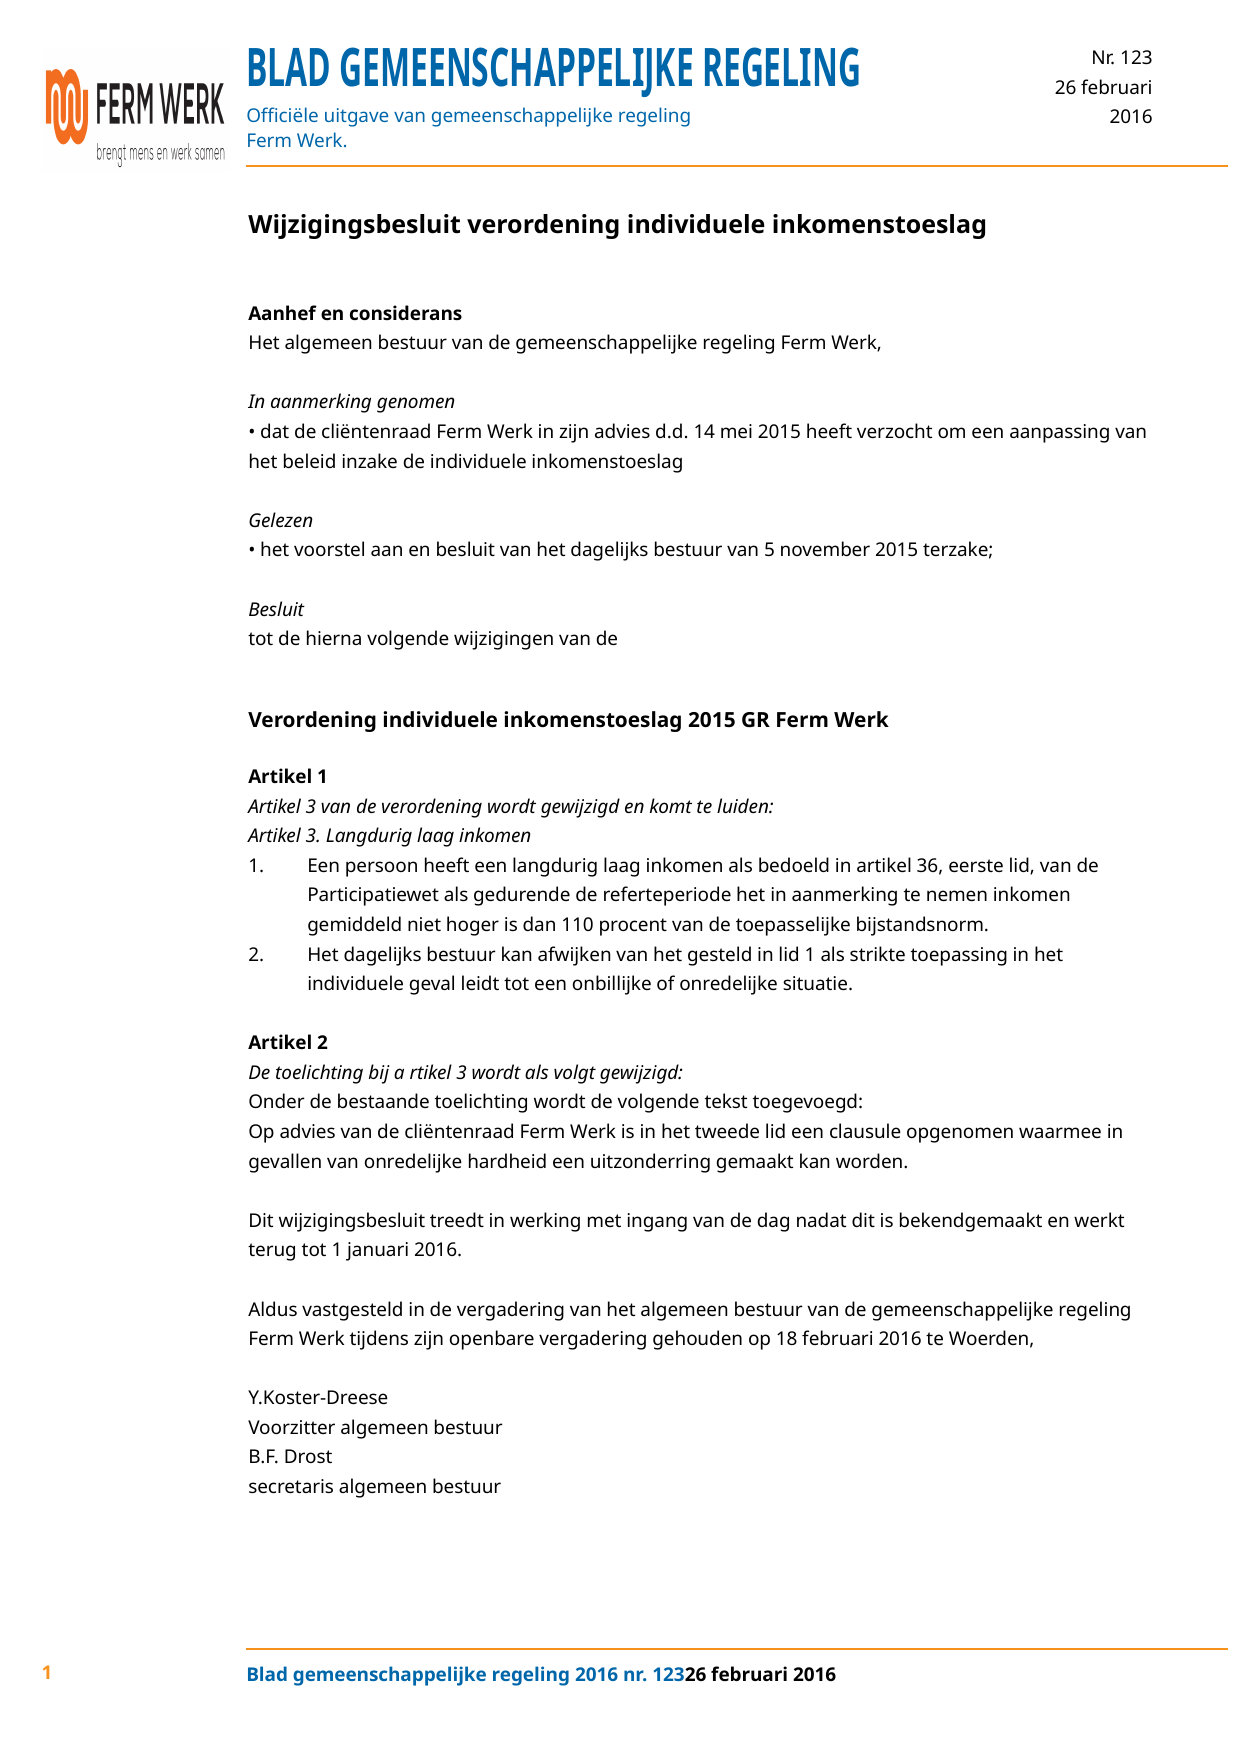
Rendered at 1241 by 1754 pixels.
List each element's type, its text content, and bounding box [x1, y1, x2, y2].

text Onder de bestaande toelichting wordt de volgende tekst toegevoegd: [248, 1089, 1152, 1114]
text • het voorstel aan en besluit van het dagelijks bestuur van 5 november 2015 terzake; [248, 537, 1152, 562]
text B.F. Drost [248, 1444, 1152, 1469]
list Een persoon heeft een langdurig laag inkomen als bedoeld in artikel 36, eerste lid, van de Participatiewet als gedurende de referteperiode het in aanmerking te nemen inkomen gemiddeld niet hoger is dan 110 procent van de toepasselijke bijstandsnorm. [248, 852, 1152, 937]
text secretaris algemeen bestuur [248, 1473, 1152, 1499]
text Wijzigingsbesluit verordening individuele inkomenstoeslag [248, 207, 1152, 241]
text Aanhef en considerans [248, 300, 1152, 326]
text Artikel 3 van de verordening wordt gewijzigd en komt te luiden: [248, 793, 1152, 819]
text Aldus vastgesteld in de vergadering van het algemeen bestuur van de gemeenschappelijke regeling Ferm Werk tijdens zijn openbare vergadering gehouden op 18 februari 2016 te Woerden, [248, 1296, 1152, 1351]
text Besluit [248, 596, 1152, 621]
text tot de hierna volgende wijzigingen van de [248, 625, 1152, 651]
text Artikel 1 [248, 763, 1152, 789]
text Op advies van de cliëntenraad Ferm Werk is in het tweede lid een clausule opgenomen waarmee in gevallen van onredelijke hardheid een uitzonderring gemaakt kan worden. [248, 1118, 1152, 1174]
text Y.Koster-Dreese [248, 1384, 1152, 1410]
text Dit wijzigingsbesluit treedt in werking met ingang van de dag nadat dit is bekendgemaakt en werkt terug tot 1 januari 2016. [248, 1207, 1152, 1262]
picture [41, 47, 231, 172]
text Artikel 2 [248, 1029, 1152, 1055]
text Artikel 3. Langdurig laag inkomen [248, 822, 1152, 848]
text Gelezen [248, 507, 1152, 533]
text Het algemeen bestuur van de gemeenschappelijke regeling Ferm Werk, [248, 329, 1152, 355]
text Verordening individuele inkomenstoeslag 2015 GR Ferm Werk [248, 705, 1152, 734]
text In aanmerking genomen [248, 389, 1152, 414]
list Het dagelijks bestuur kan afwijken van het gesteld in lid 1 als strikte toepassing in het individuele geval leidt tot een onbillijke of onredelijke situatie. [248, 941, 1152, 996]
text Voorzitter algemeen bestuur [248, 1414, 1152, 1440]
text • dat de cliëntenraad Ferm Werk in zijn advies d.d. 14 mei 2015 heeft verzocht om een aanpassing van het beleid inzake de individuele inkomenstoeslag [248, 418, 1152, 473]
text De toelichting bij a rtikel 3 wordt als volgt gewijzigd: [248, 1059, 1152, 1085]
